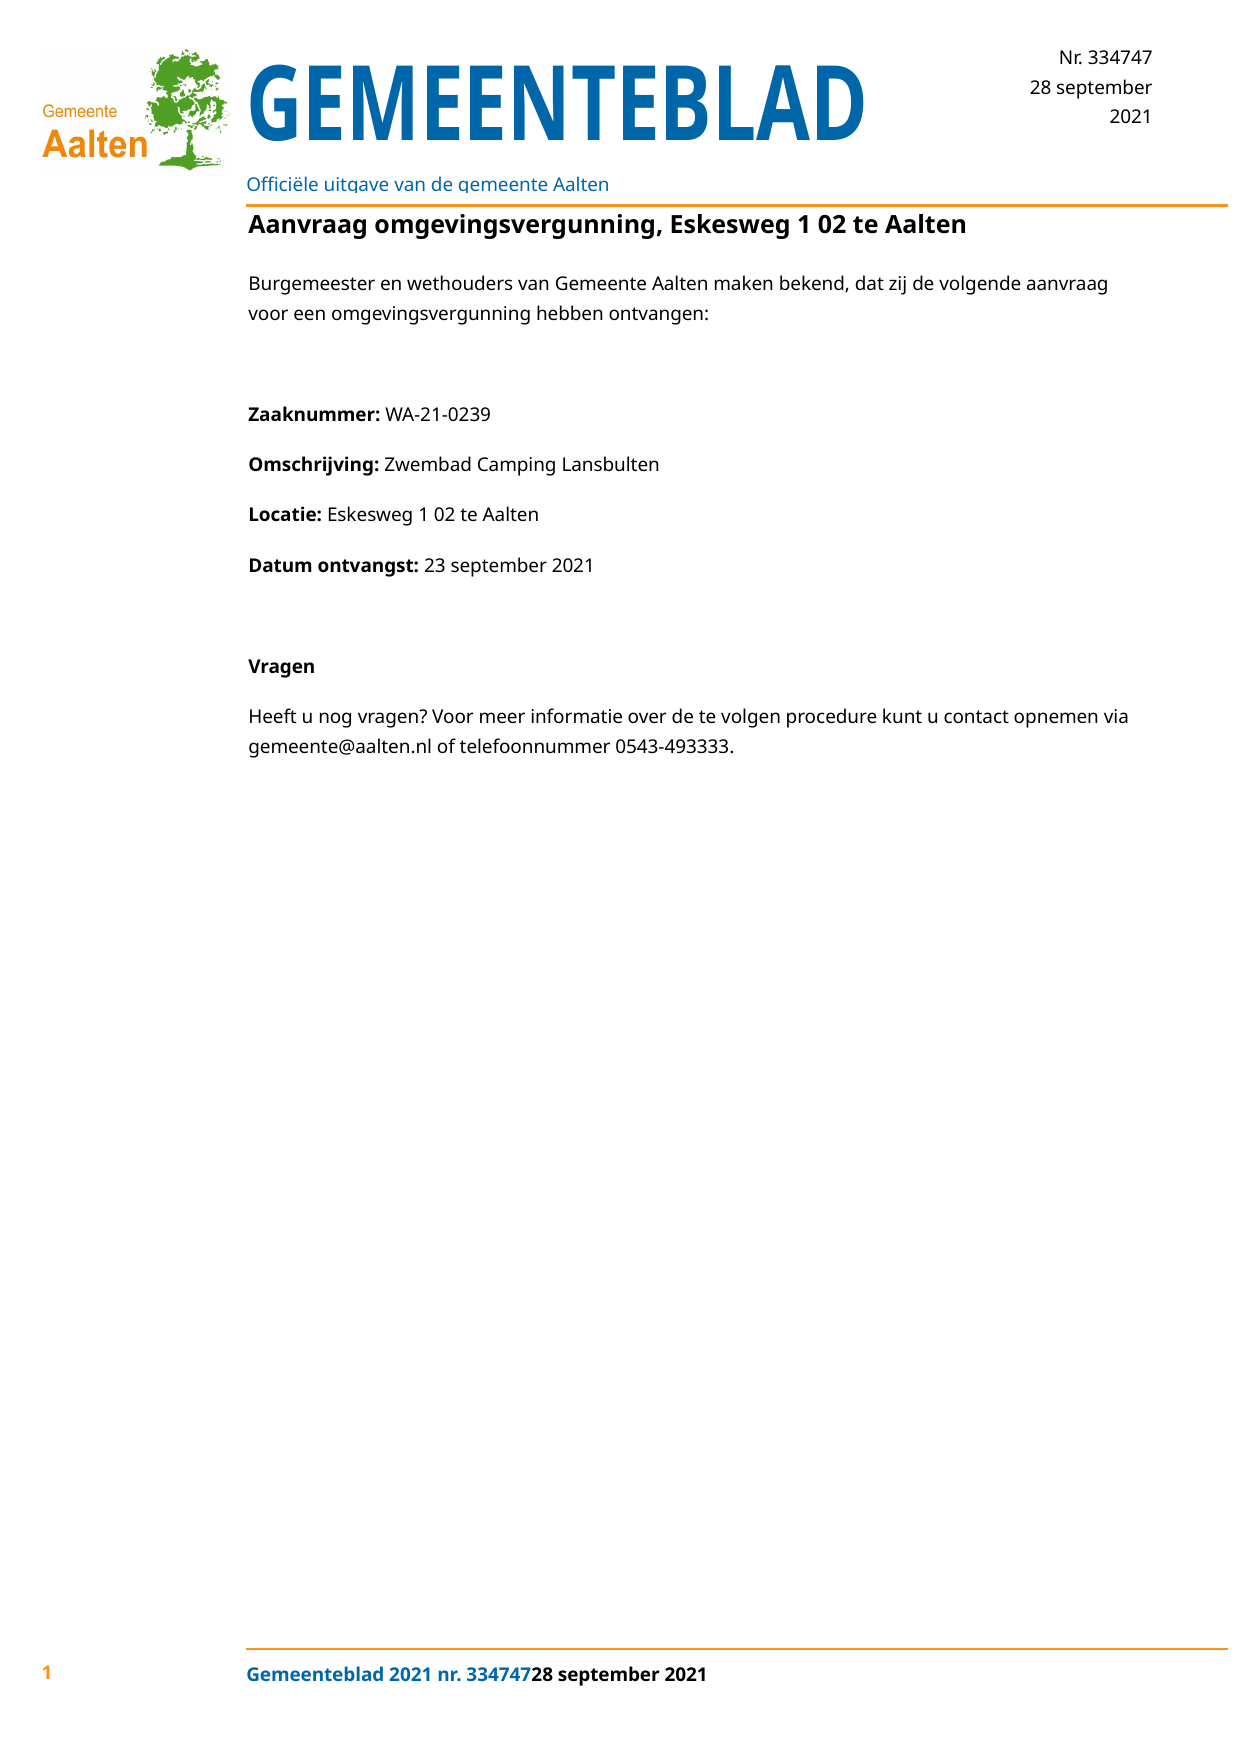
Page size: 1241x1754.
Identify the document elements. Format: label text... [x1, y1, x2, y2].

text Aanvraag omgevingsvergunning, Eskesweg 1 02 te Aalten [248, 207, 1152, 241]
text Locatie: Eskesweg 1 02 te Aalten [248, 502, 1152, 527]
text Vragen [248, 653, 1152, 678]
picture [41, 47, 231, 172]
text Burgemeester en wethouders van Gemeente Aalten maken bekend, dat zij de volgende aanvraag voor een omgevingsvergunning hebben ontvangen: [248, 270, 1152, 326]
text Zaaknummer: WA-21-0239 [248, 401, 1152, 426]
text Omschrijving: Zwembad Camping Lansbulten [248, 451, 1152, 477]
text Datum ontvangst: 23 september 2021 [248, 552, 1152, 578]
text Heeft u nog vragen? Voor meer informatie over de te volgen procedure kunt u contact opnemen via gemeente@aalten.nl of telefoonnummer 0543-493333. [248, 703, 1152, 758]
